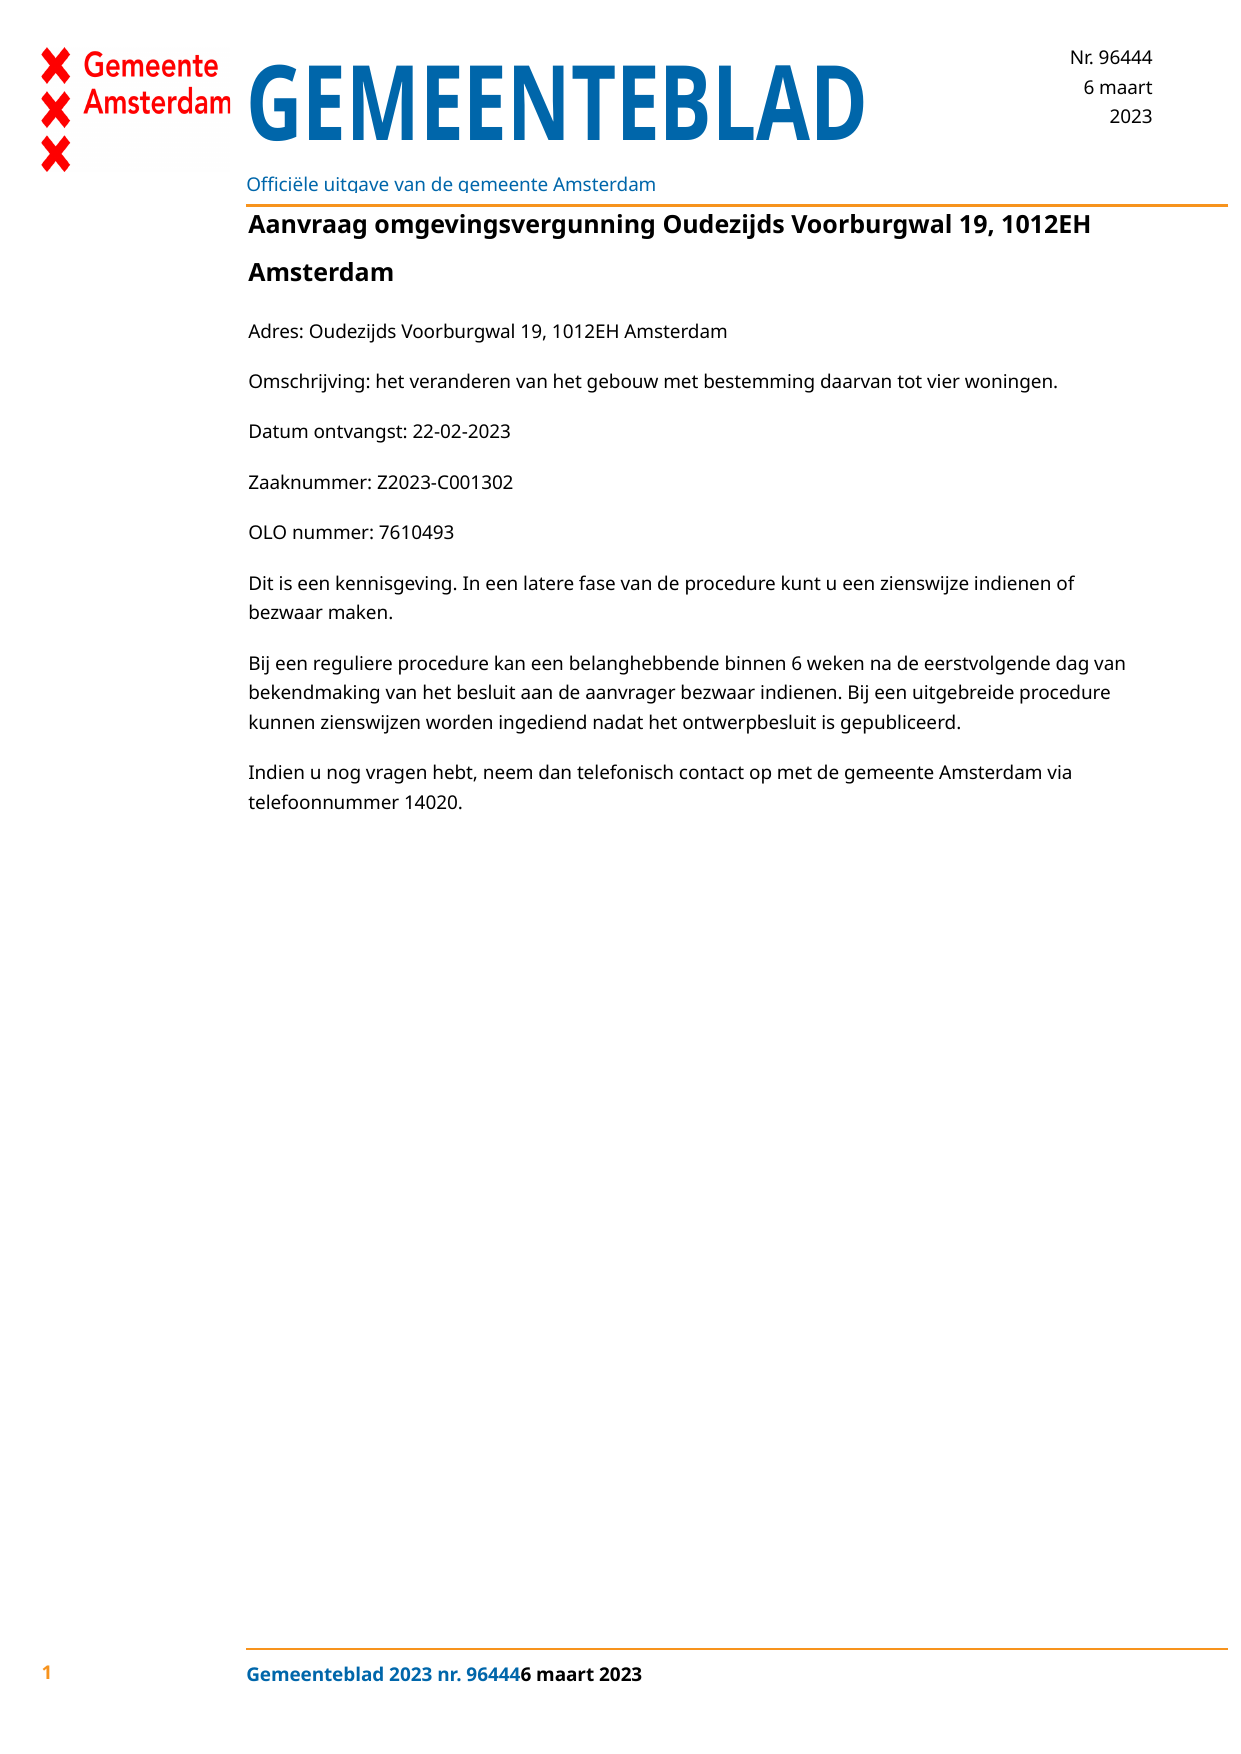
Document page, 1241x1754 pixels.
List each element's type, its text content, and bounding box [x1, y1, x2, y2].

text Zaaknummer: Z2023-C001302 [248, 469, 1152, 495]
text Bij een reguliere procedure kan een belanghebbende binnen 6 weken na de eerstvolgende dag van bekendmaking van het besluit aan de aanvrager bezwaar indienen. Bij een uitgebreide procedure kunnen zienswijzen worden ingediend nadat het ontwerpbesluit is gepubliceerd. [248, 650, 1152, 735]
text Indien u nog vragen hebt, neem dan telefonisch contact op met de gemeente Amsterdam via telefoonnummer 14020. [248, 759, 1152, 815]
text Adres: Oudezijds Voorburgwal 19, 1012EH Amsterdam [248, 318, 1152, 344]
text Datum ontvangst: 22-02-2023 [248, 419, 1152, 444]
text Dit is een kennisgeving. In een latere fase van de procedure kunt u een zienswijze indienen of bezwaar maken. [248, 570, 1152, 625]
text OLO nummer: 7610493 [248, 519, 1152, 545]
picture [41, 47, 231, 172]
text Aanvraag omgevingsvergunning Oudezijds Voorburgwal 19, 1012EH Amsterdam [248, 207, 1152, 288]
text Omschrijving: het veranderen van het gebouw met bestemming daarvan tot vier woningen. [248, 368, 1152, 394]
